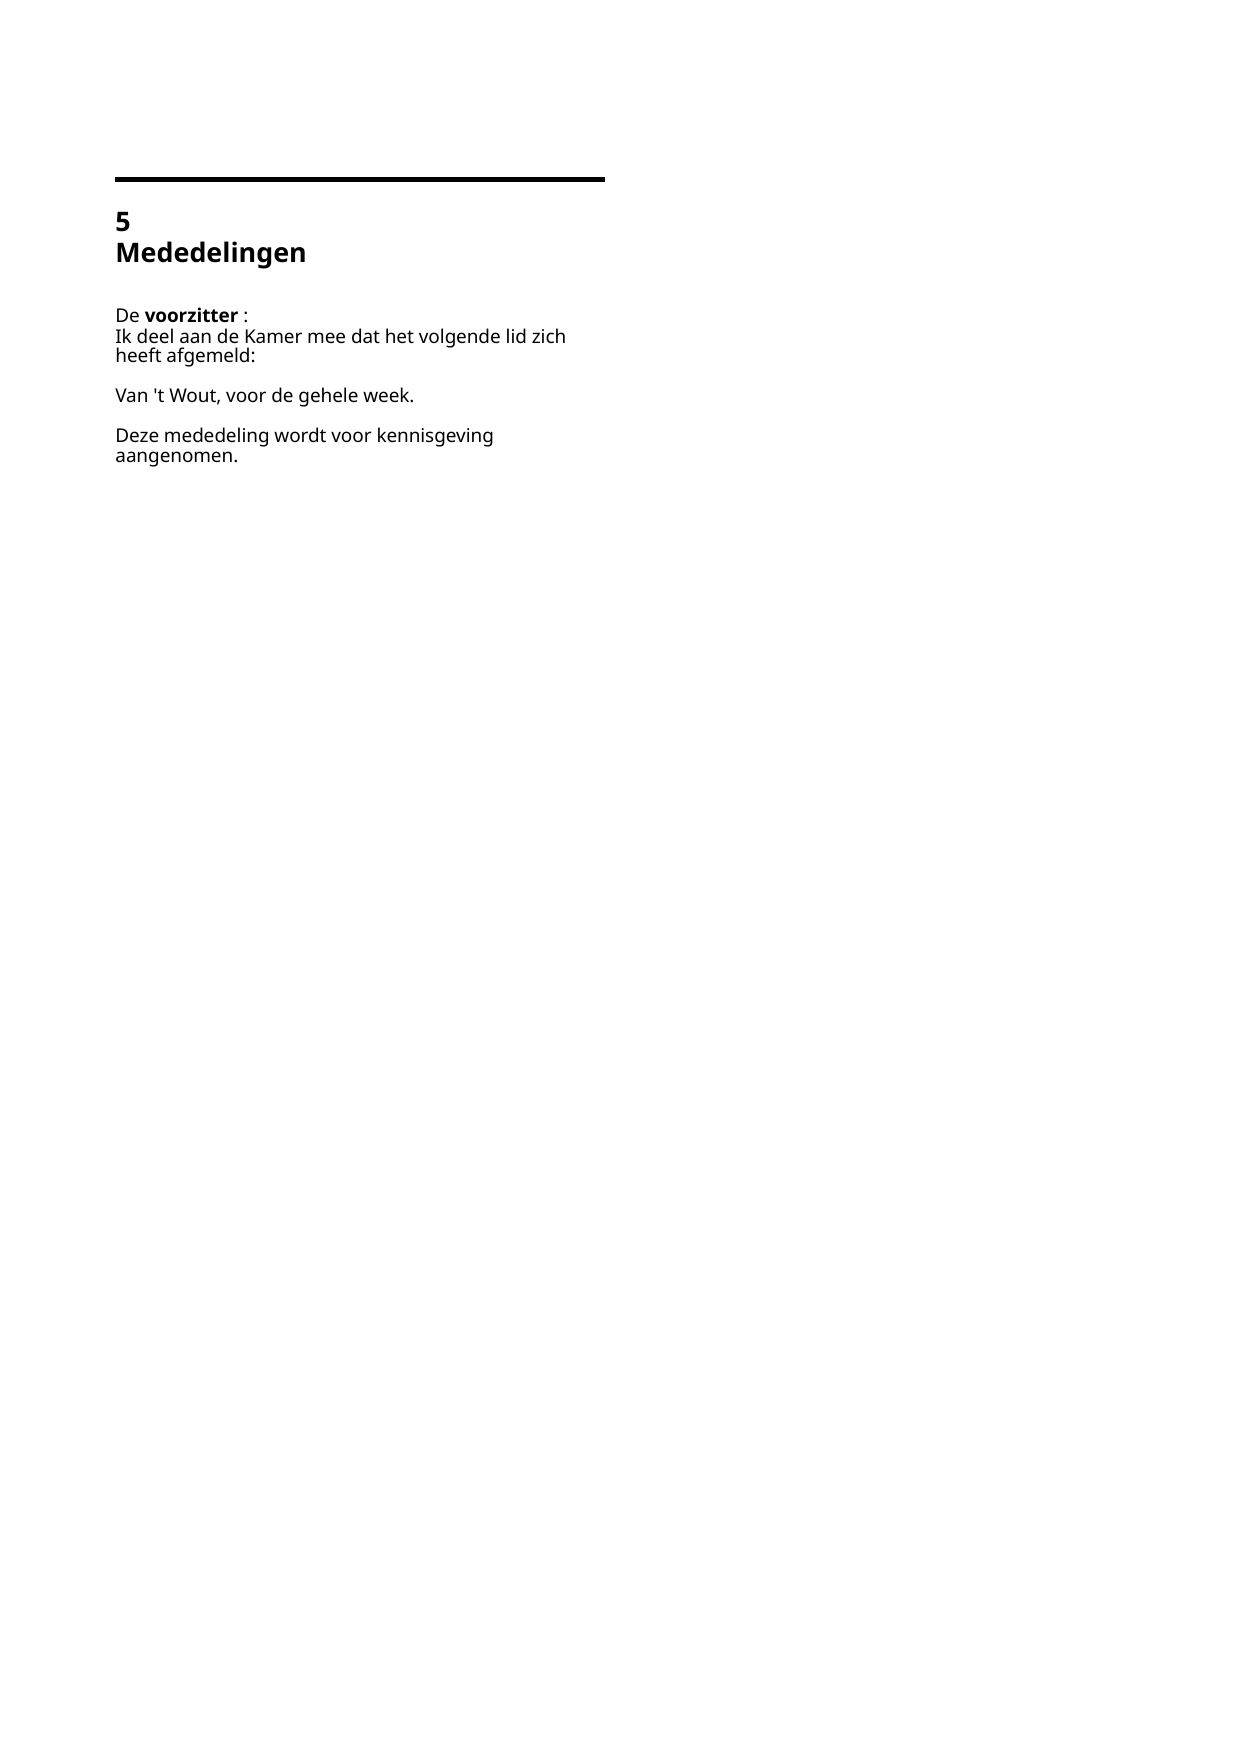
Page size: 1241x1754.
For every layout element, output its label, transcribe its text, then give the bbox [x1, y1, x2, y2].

text Mededelingen [115, 239, 605, 283]
text Van 't Wout, voor de gehele week. [115, 387, 605, 407]
text De voorzitter : [115, 302, 605, 328]
text Ik deel aan de Kamer mee dat het volgende lid zich heeft afgemeld: [115, 328, 605, 367]
text 5 [115, 203, 605, 239]
text Deze mededeling wordt voor kennisgeving aangenomen. [115, 427, 605, 466]
